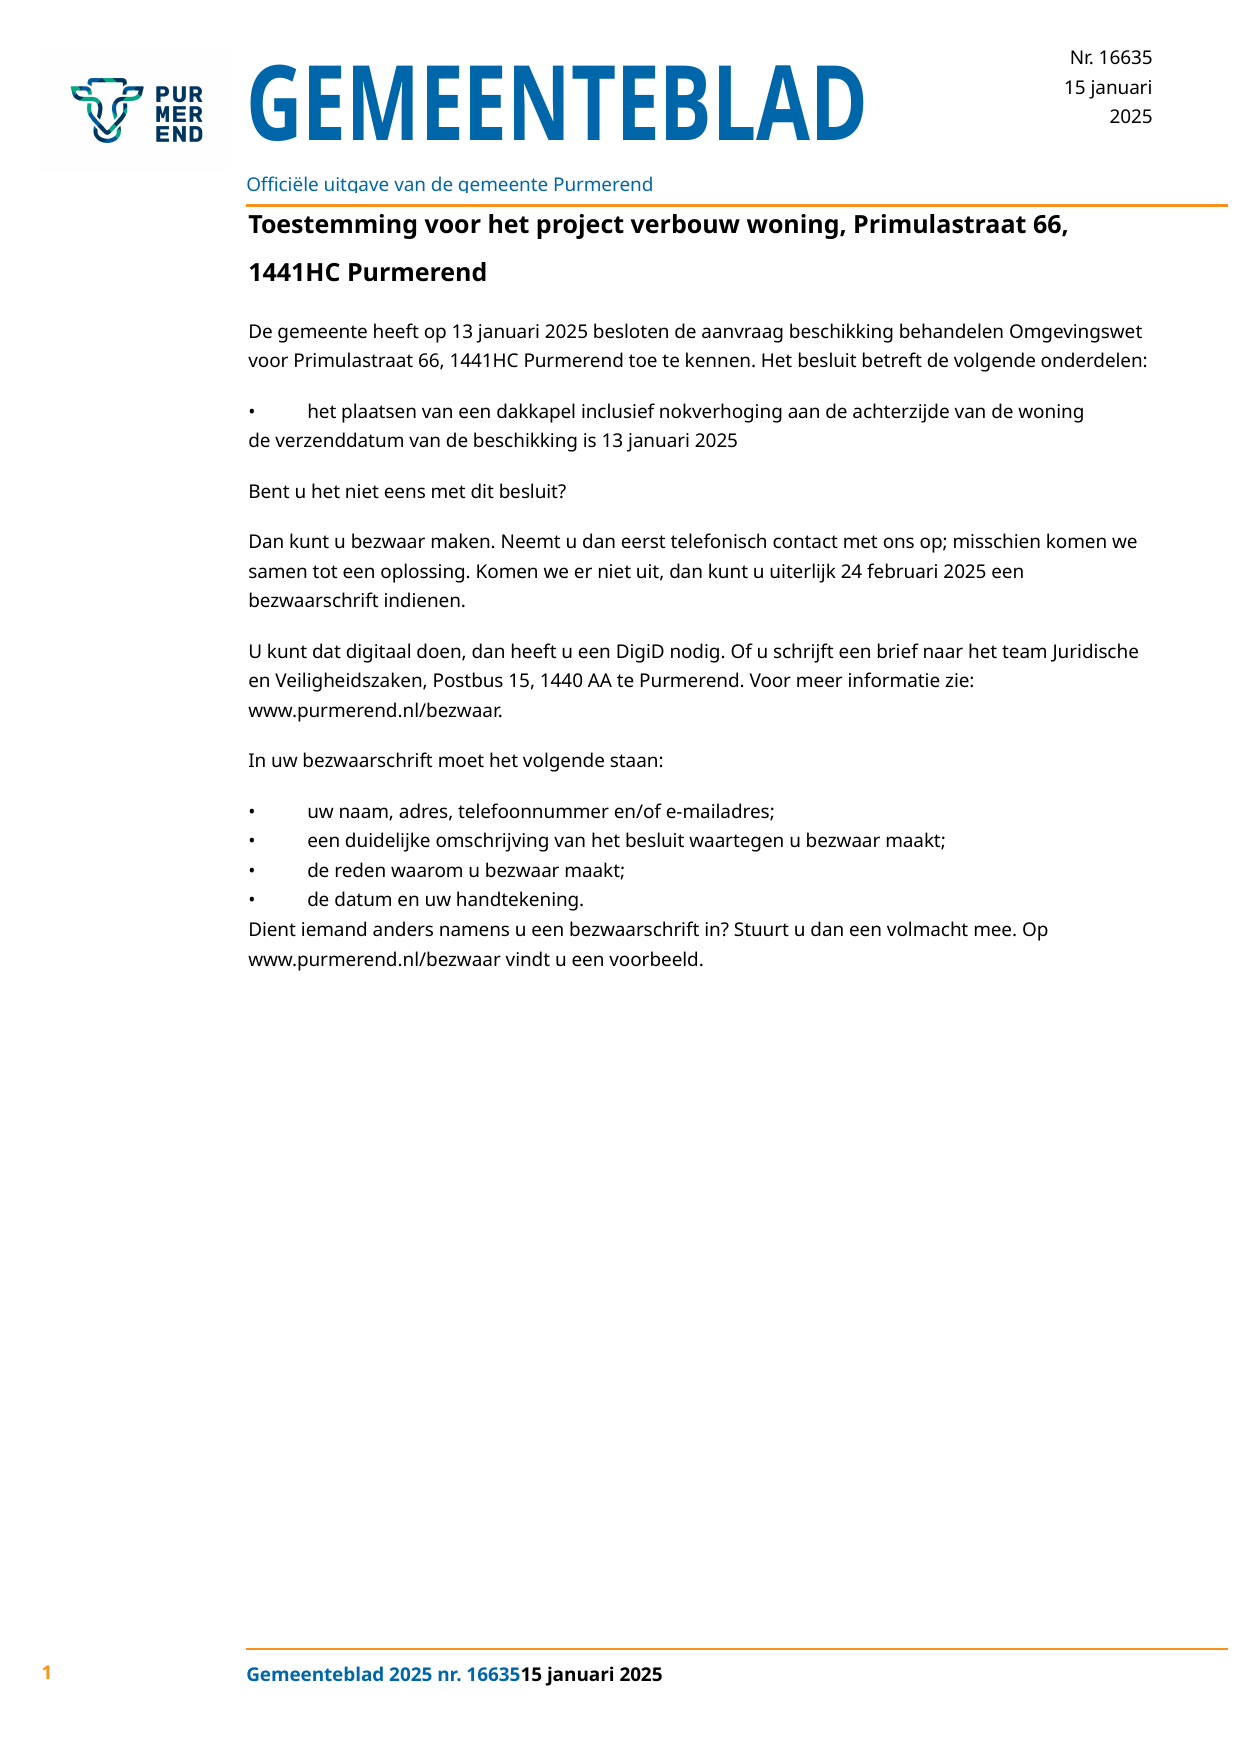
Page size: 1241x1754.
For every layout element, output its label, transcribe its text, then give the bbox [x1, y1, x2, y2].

text Dient iemand anders namens u een bezwaarschrift in? Stuurt u dan een volmacht mee. Op www.purmerend.nl/bezwaar vindt u een voorbeeld. [248, 916, 1152, 972]
list uw naam, adres, telefoonnummer en/of e-mailadres; [248, 798, 1152, 824]
text Toestemming voor het project verbouw woning, Primulastraat 66, 1441HC Purmerend [248, 207, 1152, 288]
text Dan kunt u bezwaar maken. Neemt u dan eerst telefonisch contact met ons op; misschien komen we samen tot een oplossing. Komen we er niet uit, dan kunt u uiterlijk 24 februari 2025 een bezwaarschrift indienen. [248, 528, 1152, 613]
picture [41, 47, 231, 172]
list de datum en uw handtekening. [248, 887, 1152, 912]
text de verzenddatum van de beschikking is 13 januari 2025 [248, 427, 1152, 453]
list de reden waarom u bezwaar maakt; [248, 857, 1152, 883]
list het plaatsen van een dakkapel inclusief nokverhoging aan de achterzijde van de woning [248, 398, 1152, 424]
text In uw bezwaarschrift moet het volgende staan: [248, 747, 1152, 773]
text De gemeente heeft op 13 januari 2025 besloten de aanvraag beschikking behandelen Omgevingswet voor Primulastraat 66, 1441HC Purmerend toe te kennen. Het besluit betreft de volgende onderdelen: [248, 318, 1152, 373]
text U kunt dat digitaal doen, dan heeft u een DigiD nodig. Of u schrijft een brief naar het team Juridische en Veiligheidszaken, Postbus 15, 1440 AA te Purmerend. Voor meer informatie zie: www.purmerend.nl/bezwaar. [248, 638, 1152, 723]
list een duidelijke omschrijving van het besluit waartegen u bezwaar maakt; [248, 827, 1152, 853]
text Bent u het niet eens met dit besluit? [248, 478, 1152, 504]
